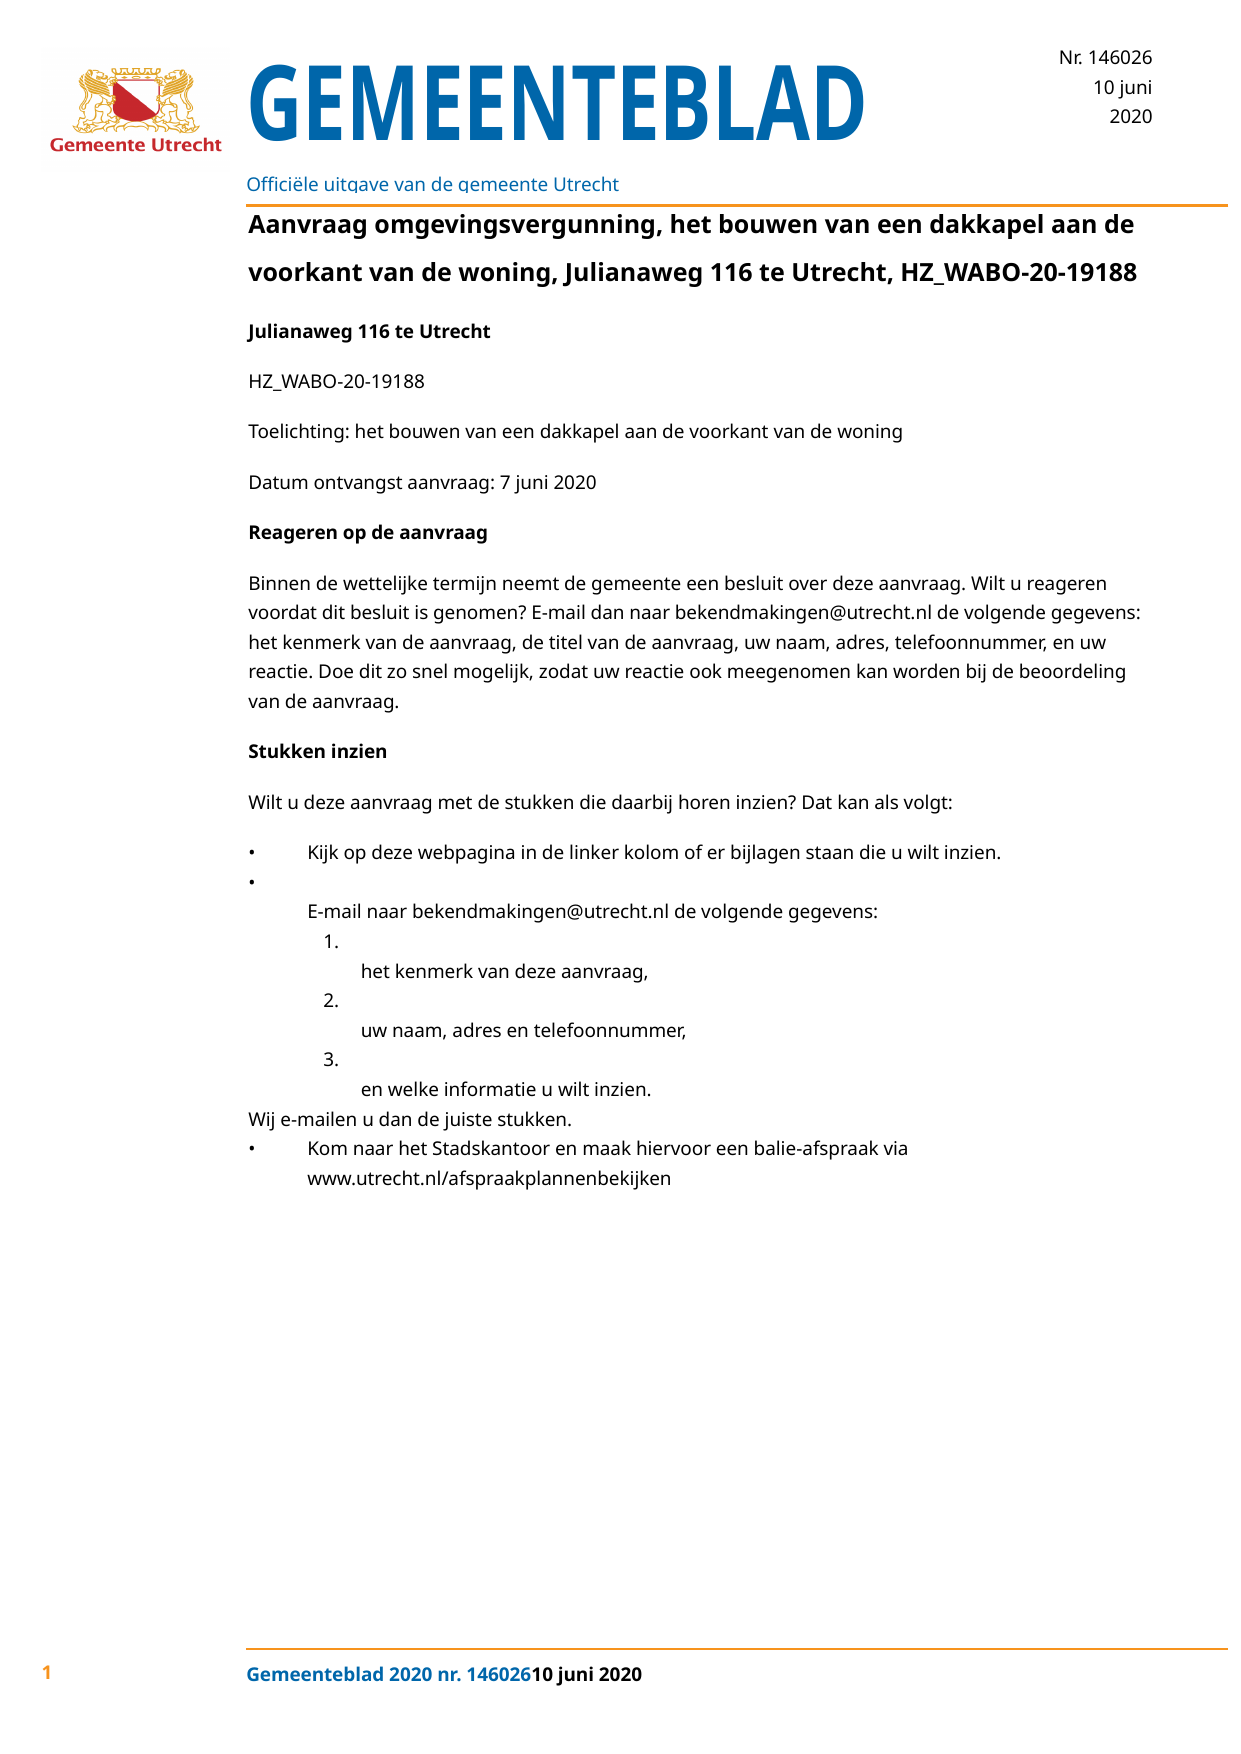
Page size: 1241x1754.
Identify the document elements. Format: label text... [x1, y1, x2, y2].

text Wij e-mailen u dan de juiste stukken. [248, 1106, 1152, 1132]
text Wilt u deze aanvraag met de stukken die daarbij horen inzien? Dat kan als volgt: [248, 789, 1152, 815]
text Binnen de wettelijke termijn neemt de gemeente een besluit over deze aanvraag. Wilt u reageren voordat dit besluit is genomen? E-mail dan naar bekendmakingen@utrecht.nl de volgende gegevens: het kenmerk van de aanvraag, de titel van de aanvraag, uw naam, adres, telefoonnummer, en uw reactie. Doe dit zo snel mogelijk, zodat uw reactie ook meegenomen kan worden bij de beoordeling van de aanvraag. [248, 570, 1152, 714]
text Reageren op de aanvraag [248, 519, 1152, 545]
text HZ_WABO-20-19188 [248, 368, 1152, 394]
text Datum ontvangst aanvraag: 7 juni 2020 [248, 469, 1152, 495]
text Stukken inzien [248, 739, 1152, 764]
list en welke informatie u wilt inzien. [323, 1076, 1152, 1102]
list Kijk op deze webpagina in de linker kolom of er bijlagen staan die u wilt inzien. [248, 839, 1152, 865]
list het kenmerk van deze aanvraag, [323, 958, 1152, 984]
text Aanvraag omgevingsvergunning, het bouwen van een dakkapel aan de voorkant van de woning, Julianaweg 116 te Utrecht, HZ_WABO-20-19188 [248, 207, 1152, 288]
picture [41, 47, 231, 172]
text Julianaweg 116 te Utrecht [248, 318, 1152, 344]
text Toelichting: het bouwen van een dakkapel aan de voorkant van de woning [248, 419, 1152, 444]
list E-mail naar bekendmakingen@utrecht.nl de volgende gegevens: [248, 899, 1152, 924]
list Kom naar het Stadskantoor en maak hiervoor een balie-afspraak via www.utrecht.nl/afspraakplannenbekijken [248, 1135, 1152, 1191]
list uw naam, adres en telefoonnummer, [323, 1017, 1152, 1043]
